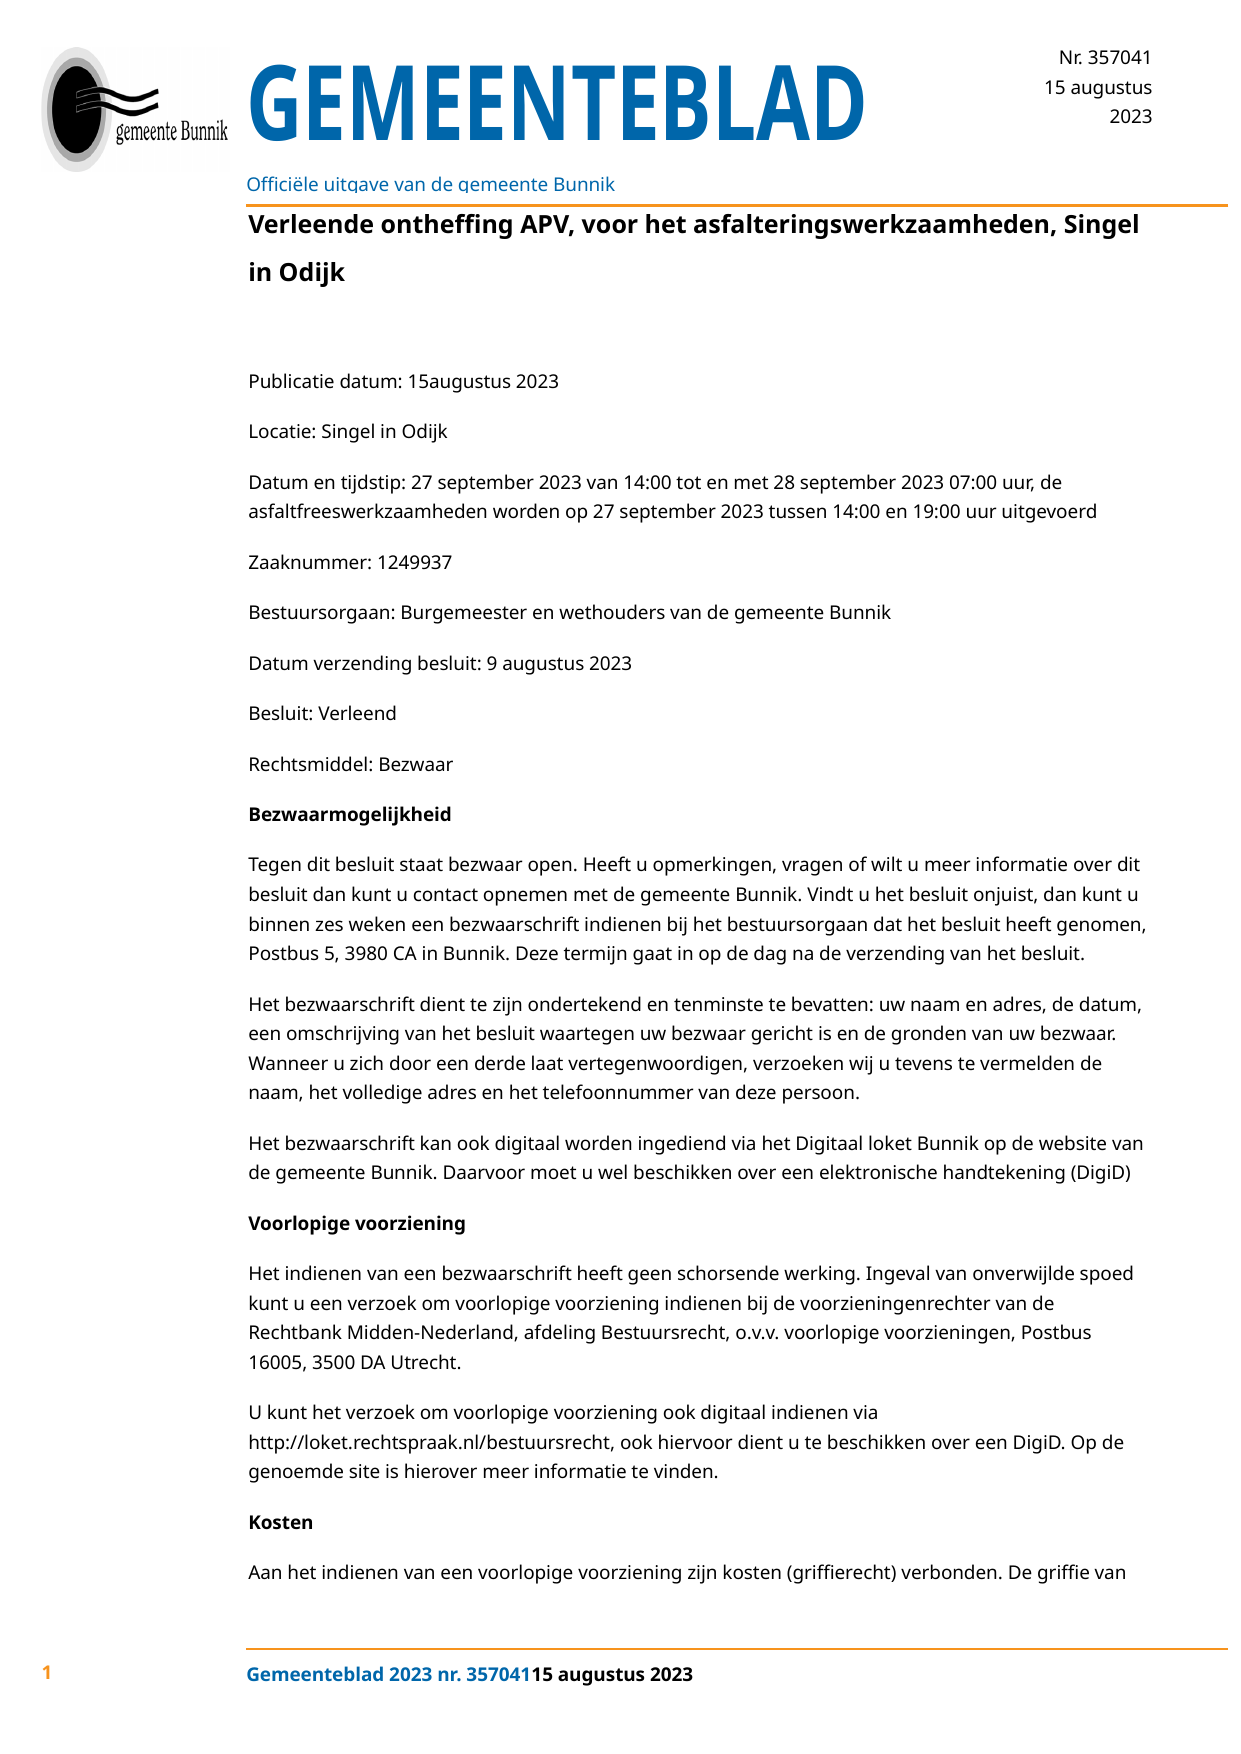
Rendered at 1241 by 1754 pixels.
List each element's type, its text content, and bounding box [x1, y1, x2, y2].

text Tegen dit besluit staat bezwaar open. Heeft u opmerkingen, vragen of wilt u meer informatie over dit besluit dan kunt u contact opnemen met de gemeente Bunnik. Vindt u het besluit onjuist, dan kunt u binnen zes weken een bezwaarschrift indienen bij het bestuursorgaan dat het besluit heeft genomen, Postbus 5, 3980 CA in Bunnik. Deze termijn gaat in op de dag na de verzending van het besluit. [248, 852, 1152, 966]
picture [41, 47, 231, 172]
text Besluit: Verleend [248, 700, 1152, 726]
text Publicatie datum: 15augustus 2023 [248, 368, 1152, 394]
text Locatie: Singel in Odijk [248, 419, 1152, 444]
text Zaaknummer: 1249937 [248, 549, 1152, 575]
text Het bezwaarschrift kan ook digitaal worden ingediend via het Digitaal loket Bunnik op de website van de gemeente Bunnik. Daarvoor moet u wel beschikken over een elektronische handtekening (DigiD) [248, 1130, 1152, 1185]
text Datum verzending besluit: 9 augustus 2023 [248, 650, 1152, 676]
text Het indienen van een bezwaarschrift heeft geen schorsende werking. Ingeval van onverwijlde spoed kunt u een verzoek om voorlopige voorziening indienen bij de voorzieningenrechter van de Rechtbank Midden-Nederland, afdeling Bestuursrecht, o.v.v. voorlopige voorzieningen, Postbus 16005, 3500 DA Utrecht. [248, 1260, 1152, 1375]
text Bestuursorgaan: Burgemeester en wethouders van de gemeente Bunnik [248, 599, 1152, 625]
text Kosten [248, 1509, 1152, 1535]
text Rechtsmiddel: Bezwaar [248, 751, 1152, 777]
text Verleende ontheffing APV, voor het asfalteringswerkzaamheden, Singel in Odijk [248, 207, 1152, 288]
text Bezwaarmogelijkheid [248, 801, 1152, 827]
text Aan het indienen van een voorlopige voorziening zijn kosten (griffierecht) verbonden. De griffie van [248, 1559, 1152, 1585]
text Het bezwaarschrift dient te zijn ondertekend en tenminste te bevatten: uw naam en adres, de datum, een omschrijving van het besluit waartegen uw bezwaar gericht is en de gronden van uw bezwaar. Wanneer u zich door een derde laat vertegenwoordigen, verzoeken wij u tevens te vermelden de naam, het volledige adres en het telefoonnummer van deze persoon. [248, 991, 1152, 1105]
text Voorlopige voorziening [248, 1210, 1152, 1236]
text Datum en tijdstip: 27 september 2023 van 14:00 tot en met 28 september 2023 07:00 uur, de asfaltfreeswerkzaamheden worden op 27 september 2023 tussen 14:00 en 19:00 uur uitgevoerd [248, 469, 1152, 524]
text U kunt het verzoek om voorlopige voorziening ook digitaal indienen via http://loket.rechtspraak.nl/bestuursrecht, ook hiervoor dient u te beschikken over een DigiD. Op de genoemde site is hierover meer informatie te vinden. [248, 1399, 1152, 1484]
